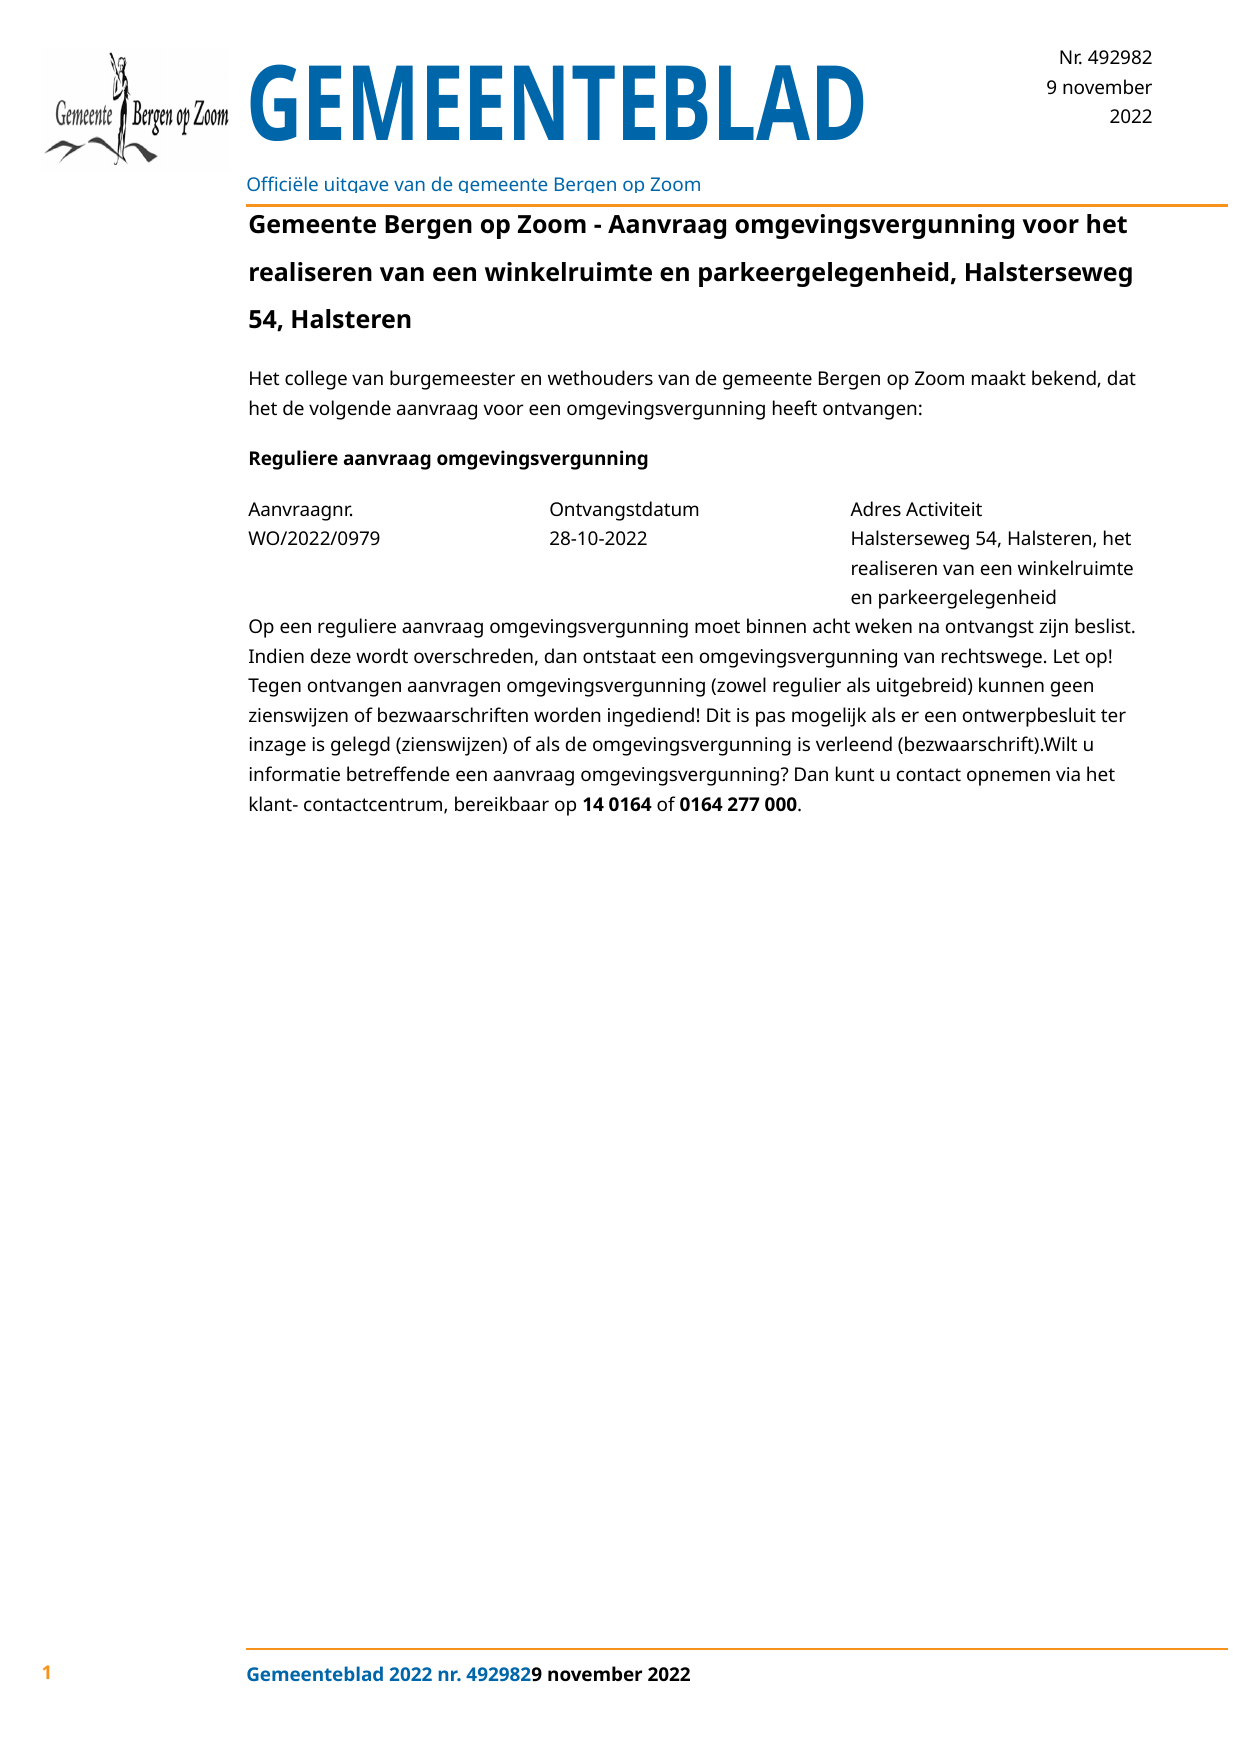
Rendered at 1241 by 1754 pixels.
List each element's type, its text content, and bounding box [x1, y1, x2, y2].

text Op een reguliere aanvraag omgevingsvergunning moet binnen acht weken na ontvangst zijn beslist. Indien deze wordt overschreden, dan ontstaat een omgevingsvergunning van rechtswege. Let op! Tegen ontvangen aanvragen omgevingsvergunning (zowel regulier als uitgebreid) kunnen geen zienswijzen of bezwaarschriften worden ingediend! Dit is pas mogelijk als er een ontwerpbesluit ter inzage is gelegd (zienswijzen) of als de omgevingsvergunning is verleend (bezwaarschrift).Wilt u informatie betreffende een aanvraag omgevingsvergunning? Dan kunt u contact opnemen via het klant- contactcentrum, bereikbaar op 14 0164 of 0164 277 000. [248, 613, 1152, 816]
text Gemeente Bergen op Zoom - Aanvraag omgevingsvergunning voor het realiseren van een winkelruimte en parkeergelegenheid, Halsterseweg 54, Halsteren [248, 207, 1152, 336]
table_header 28-10-2022 [549, 525, 850, 610]
table_header WO/2022/0979 [248, 525, 549, 610]
table_header Adres Activiteit [850, 496, 1152, 522]
text Het college van burgemeester en wethouders van de gemeente Bergen op Zoom maakt bekend, dat het de volgende aanvraag voor een omgevingsvergunning heeft ontvangen: [248, 366, 1152, 421]
text Reguliere aanvraag omgevingsvergunning [248, 446, 1152, 471]
table_header Aanvraagnr. [248, 496, 549, 522]
table_header Halsterseweg 54, Halsteren, het realiseren van een winkelruimte en parkeergelegenheid [850, 525, 1152, 610]
table_header Ontvangstdatum [549, 496, 850, 522]
picture [41, 47, 231, 172]
